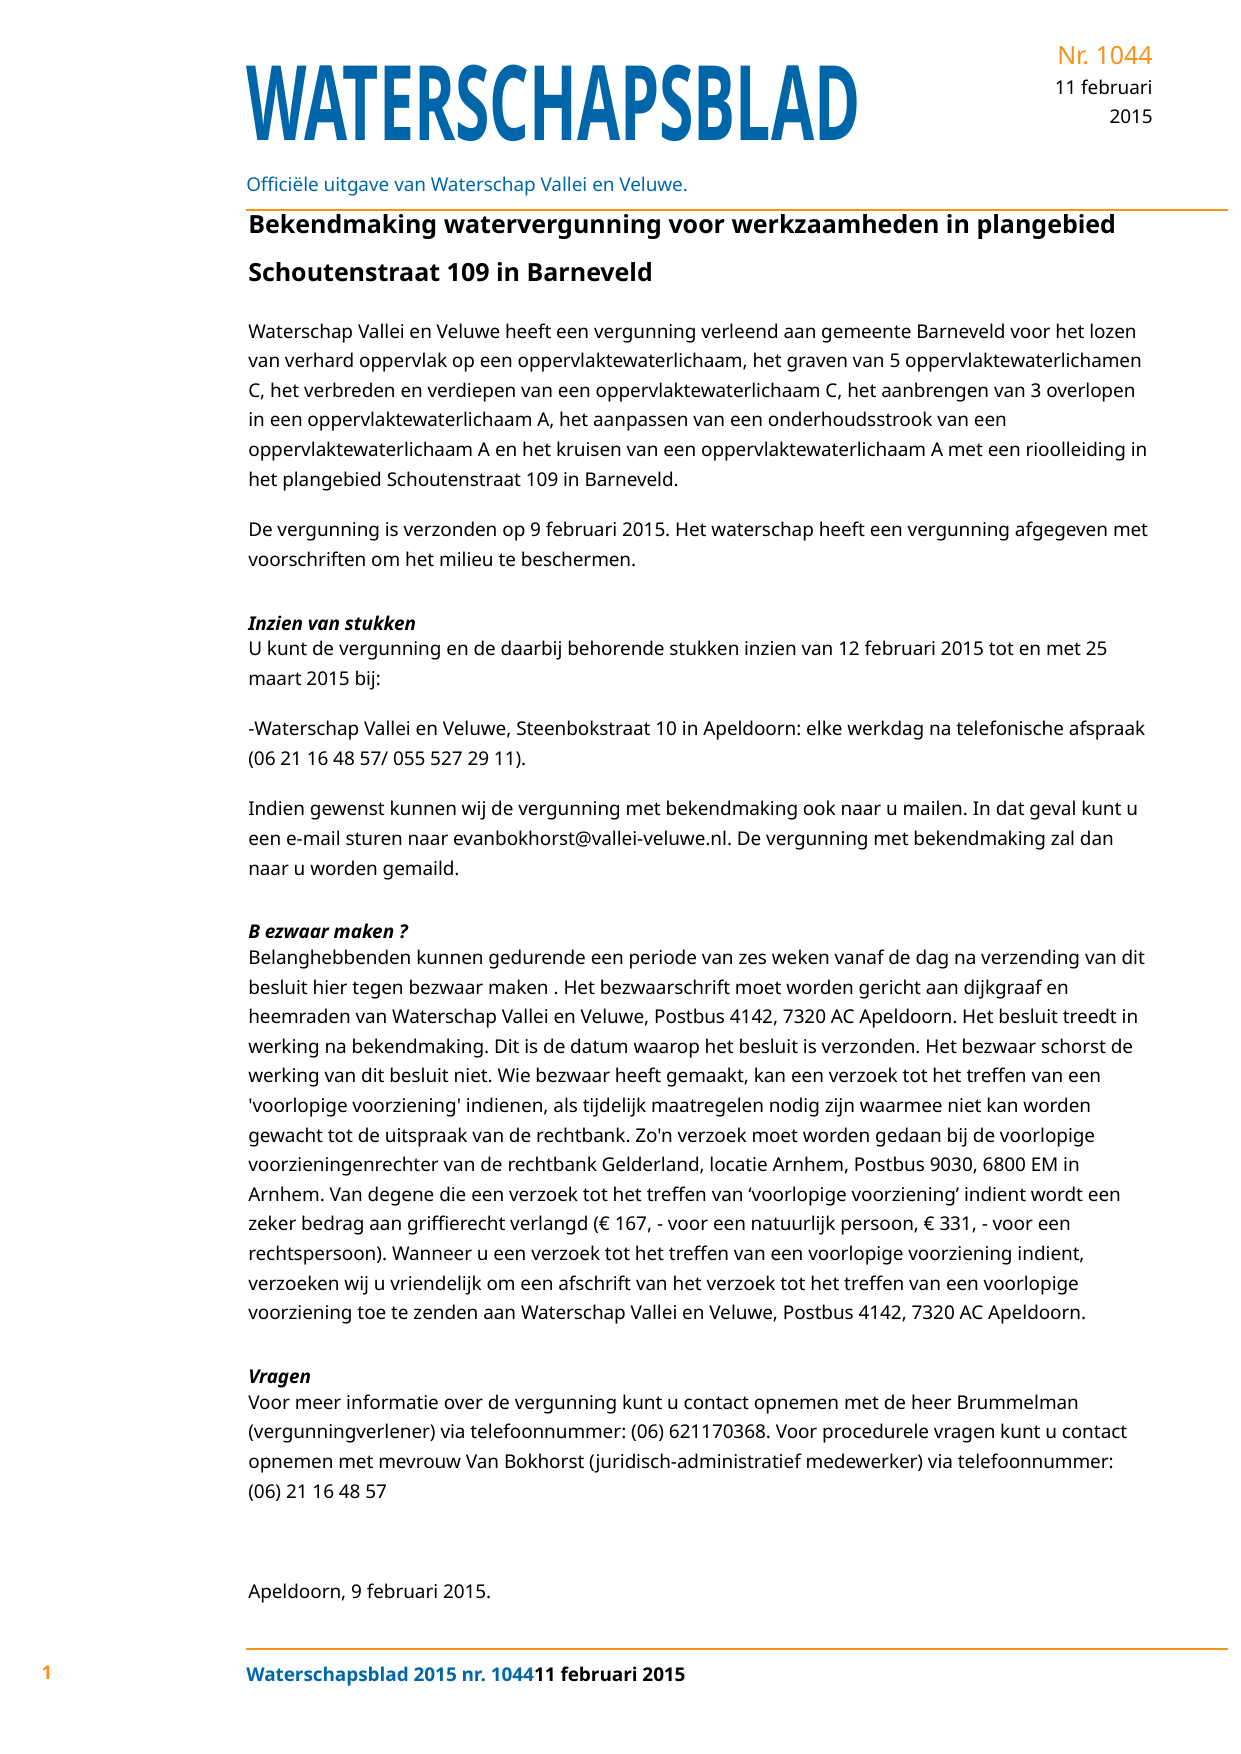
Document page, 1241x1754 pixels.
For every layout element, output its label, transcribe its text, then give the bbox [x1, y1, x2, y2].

text Indien gewenst kunnen wij de vergunning met bekendmaking ook naar u mailen. In dat geval kunt u een e-mail sturen naar evanbokhorst@vallei-veluwe.nl. De vergunning met bekendmaking zal dan naar u worden gemaild. [248, 796, 1152, 880]
text Inzien van stukken [248, 610, 1152, 636]
text De vergunning is verzonden op 9 februari 2015. Het waterschap heeft een vergunning afgegeven met voorschriften om het milieu te beschermen. [248, 516, 1152, 572]
text Belanghebbenden kunnen gedurende een periode van zes weken vanaf de dag na verzending van dit besluit hier tegen bezwaar maken . Het bezwaarschrift moet worden gericht aan dijkgraaf en heemraden van Waterschap Vallei en Veluwe, Postbus 4142, 7320 AC Apeldoorn. Het besluit treedt in werking na bekendmaking. Dit is de datum waarop het besluit is verzonden. Het bezwaar schorst de werking van dit besluit niet. Wie bezwaar heeft gemaakt, kan een verzoek tot het treffen van een 'voorlopige voorziening' indienen, als tijdelijk maatregelen nodig zijn waarmee niet kan worden gewacht tot de uitspraak van de rechtbank. Zo'n verzoek moet worden gedaan bij de voorlopige voorzieningenrechter van de rechtbank Gelderland, locatie Arnhem, Postbus 9030, 6800 EM in Arnhem. Van degene die een verzoek tot het treffen van ‘voorlopige voorziening’ indient wordt een zeker bedrag aan griffierecht verlangd (€ 167, - voor een natuurlijk persoon, € 331, - voor een rechtspersoon). Wanneer u een verzoek tot het treffen van een voorlopige voorziening indient, verzoeken wij u vriendelijk om een afschrift van het verzoek tot het treffen van een voorlopige voorziening toe te zenden aan Waterschap Vallei en Veluwe, Postbus 4142, 7320 AC Apeldoorn. [248, 944, 1152, 1325]
picture [41, 47, 231, 172]
text Apeldoorn, 9 februari 2015. [248, 1579, 1152, 1604]
text B ezwaar maken ? [248, 919, 1152, 944]
text U kunt de vergunning en de daarbij behorende stukken inzien van 12 februari 2015 tot en met 25 maart 2015 bij: [248, 636, 1152, 691]
text Voor meer informatie over de vergunning kunt u contact opnemen met de heer Brummelman (vergunningverlener) via telefoonnummer: (06) 621170368. Voor procedurele vragen kunt u contact opnemen met mevrouw Van Bokhorst (juridisch-administratief medewerker) via telefoonnummer: (06) 21 16 48 57 [248, 1389, 1152, 1503]
text Bekendmaking watervergunning voor werkzaamheden in plangebied Schoutenstraat 109 in Barneveld [248, 211, 1152, 288]
text Vragen [248, 1363, 1152, 1389]
text Waterschap Vallei en Veluwe heeft een vergunning verleend aan gemeente Barneveld voor het lozen van verhard oppervlak op een oppervlaktewaterlichaam, het graven van 5 oppervlaktewaterlichamen C, het verbreden en verdiepen van een oppervlaktewaterlichaam C, het aanbrengen van 3 overlopen in een oppervlaktewaterlichaam A, het aanpassen van een onderhoudsstrook van een oppervlaktewaterlichaam A en het kruisen van een oppervlaktewaterlichaam A met een rioolleiding in het plangebied Schoutenstraat 109 in Barneveld. [248, 318, 1152, 492]
text -Waterschap Vallei en Veluwe, Steenbokstraat 10 in Apeldoorn: elke werkdag na telefonische afspraak (06 21 16 48 57/ 055 527 29 11). [248, 716, 1152, 771]
